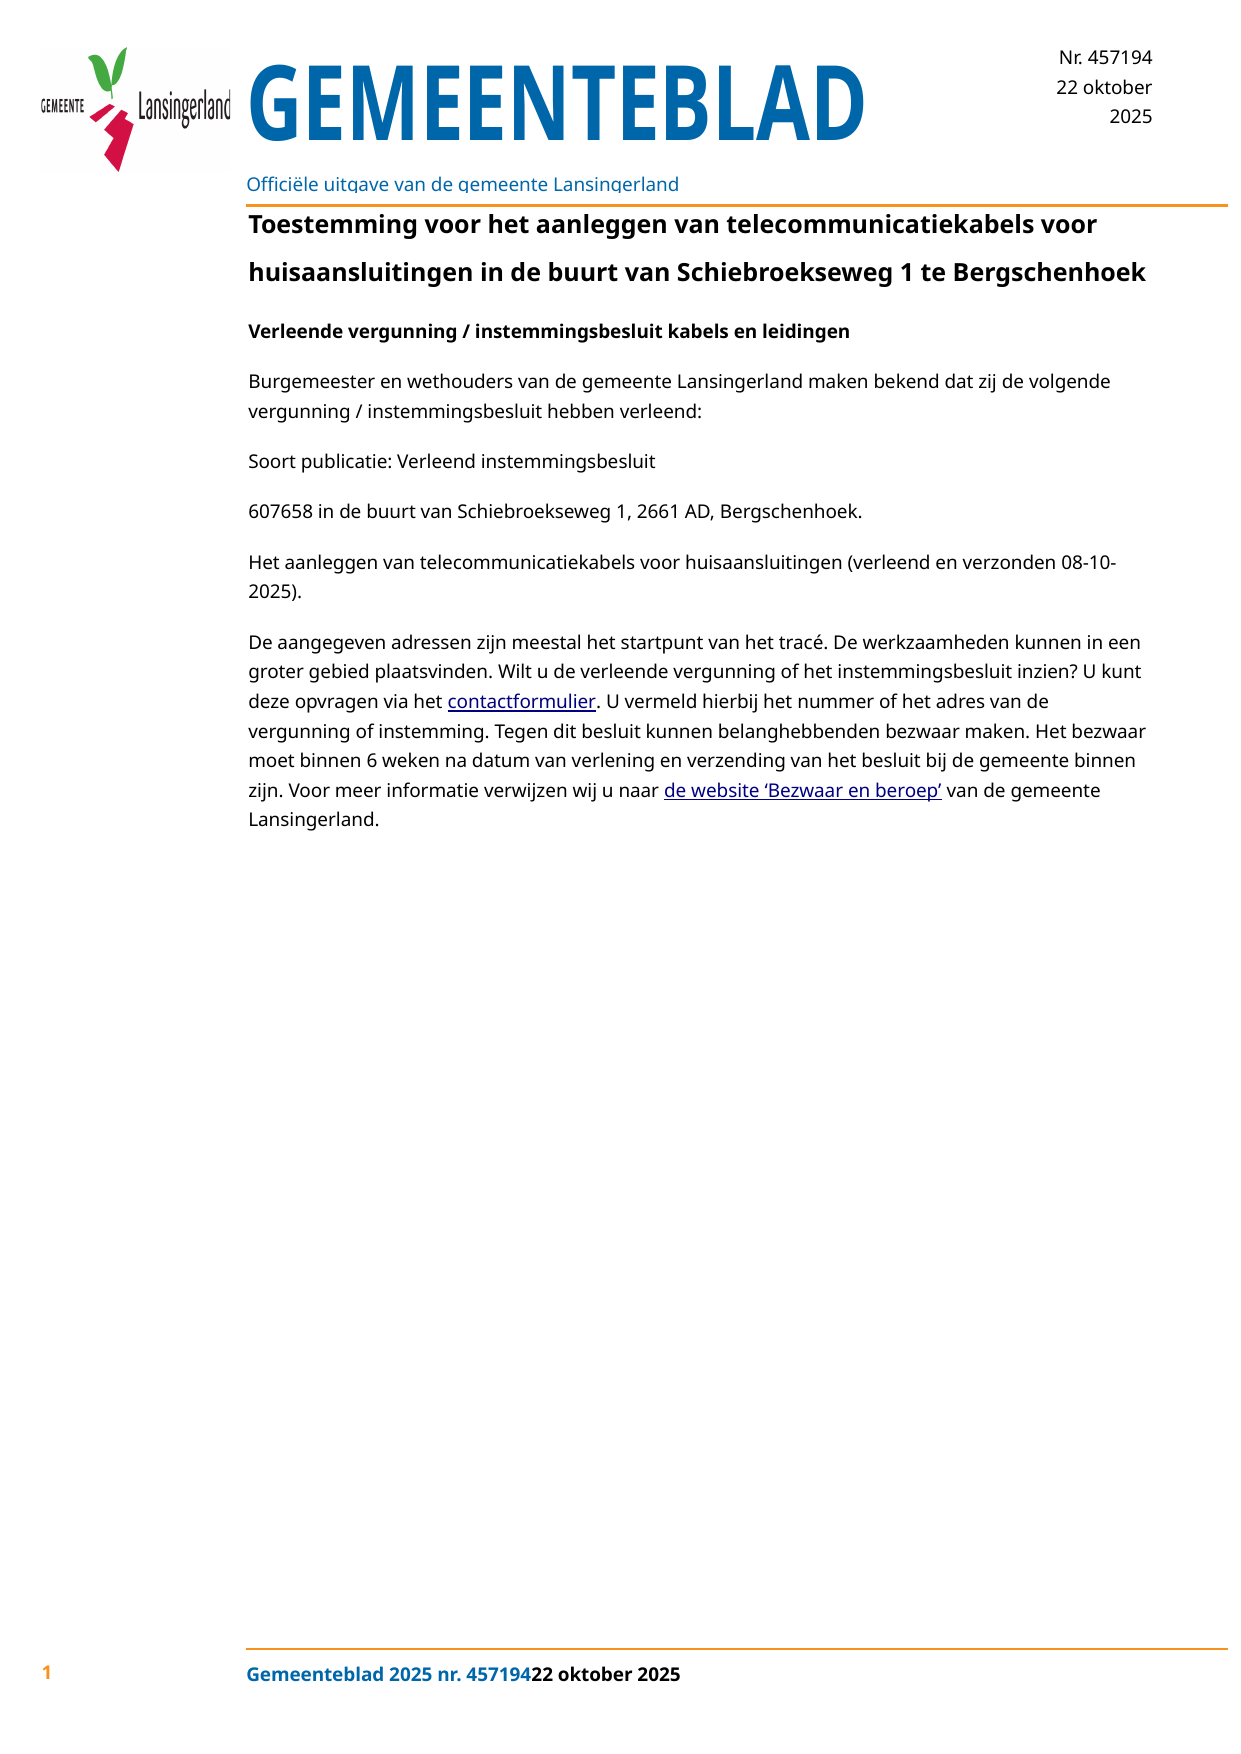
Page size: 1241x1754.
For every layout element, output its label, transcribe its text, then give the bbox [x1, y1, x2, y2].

picture [41, 47, 231, 172]
text Het aanleggen van telecommunicatiekabels voor huisaansluitingen (verleend en verzonden 08-10-2025). [248, 549, 1152, 604]
text Verleende vergunning / instemmingsbesluit kabels en leidingen [248, 318, 1152, 344]
text 607658 in de buurt van Schiebroekseweg 1, 2661 AD, Bergschenhoek. [248, 499, 1152, 524]
text De aangegeven adressen zijn meestal het startpunt van het tracé. De werkzaamheden kunnen in een groter gebied plaatsvinden. Wilt u de verleende vergunning of het instemmingsbesluit inzien? U kunt deze opvragen via het contactformulier. U vermeld hierbij het nummer of het adres van de vergunning of instemming. Tegen dit besluit kunnen belanghebbenden bezwaar maken. Het bezwaar moet binnen 6 weken na datum van verlening en verzending van het besluit bij de gemeente binnen zijn. Voor meer informatie verwijzen wij u naar de website ‘Bezwaar en beroep’ van de gemeente Lansingerland. [248, 629, 1152, 832]
text Burgemeester en wethouders van de gemeente Lansingerland maken bekend dat zij de volgende vergunning / instemmingsbesluit hebben verleend: [248, 368, 1152, 424]
text Soort publicatie: Verleend instemmingsbesluit [248, 448, 1152, 474]
text Toestemming voor het aanleggen van telecommunicatiekabels voor huisaansluitingen in de buurt van Schiebroekseweg 1 te Bergschenhoek [248, 207, 1152, 288]
